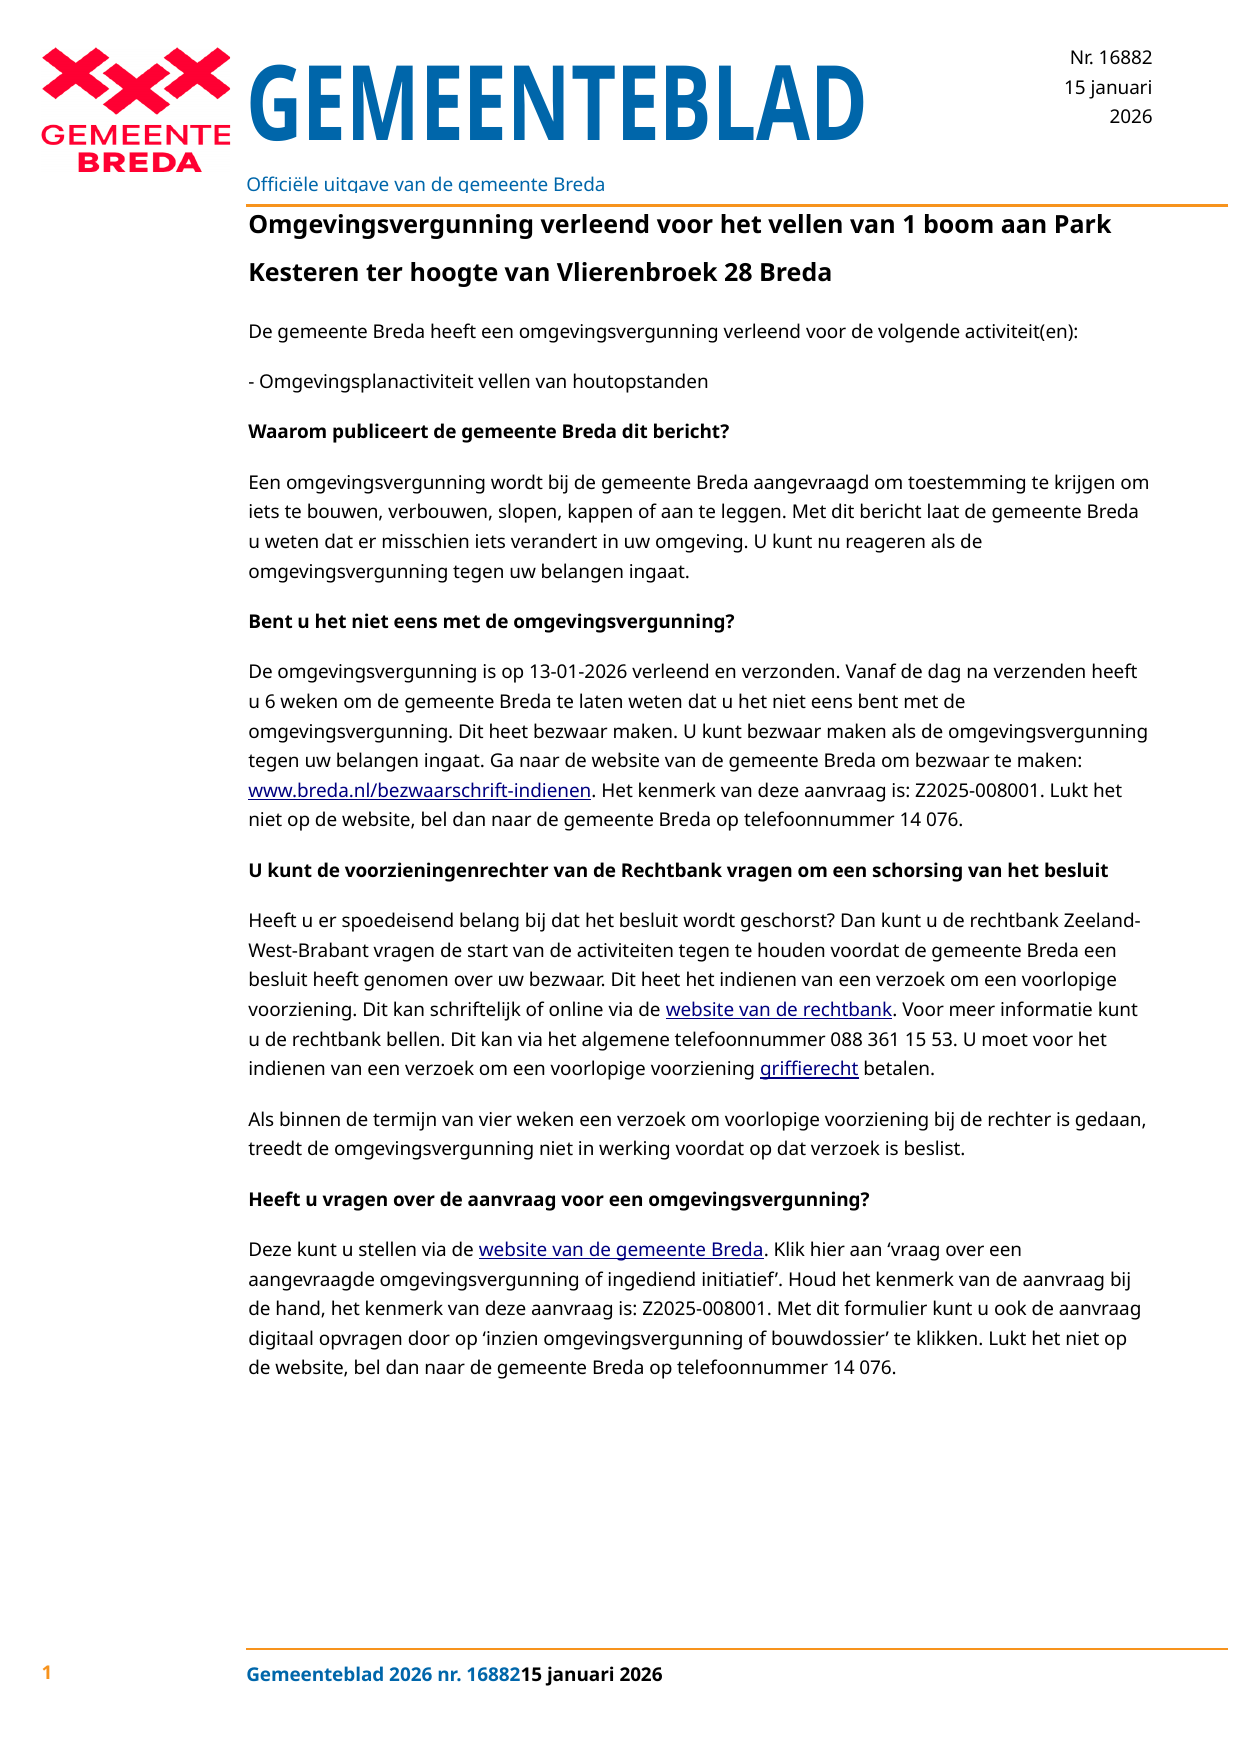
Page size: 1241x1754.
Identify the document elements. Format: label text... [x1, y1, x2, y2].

text - Omgevingsplanactiviteit vellen van houtopstanden [248, 368, 1152, 394]
text Deze kunt u stellen via de website van de gemeente Breda. Klik hier aan ‘vraag over een aangevraagde omgevingsvergunning of ingediend initiatief’. Houd het kenmerk van de aanvraag bij de hand, het kenmerk van deze aanvraag is: Z2025-008001. Met dit formulier kunt u ook de aanvraag digitaal opvragen door op ‘inzien omgevingsvergunning of bouwdossier’ te klikken. Lukt het niet op de website, bel dan naar de gemeente Breda op telefoonnummer 14 076. [248, 1236, 1152, 1380]
text Als binnen de termijn van vier weken een verzoek om voorlopige voorziening bij de rechter is gedaan, treedt de omgevingsvergunning niet in werking voordat op dat verzoek is beslist. [248, 1106, 1152, 1161]
text Waarom publiceert de gemeente Breda dit bericht? [248, 419, 1152, 444]
text Heeft u er spoedeisend belang bij dat het besluit wordt geschorst? Dan kunt u de rechtbank Zeeland-West-Brabant vragen de start van de activiteiten tegen te houden voordat de gemeente Breda een besluit heeft genomen over uw bezwaar. Dit heet het indienen van een verzoek om een voorlopige voorziening. Dit kan schriftelijk of online via de website van de rechtbank. Voor meer informatie kunt u de rechtbank bellen. Dit kan via het algemene telefoonnummer 088 361 15 53. U moet voor het indienen van een verzoek om een voorlopige voorziening griffierecht betalen. [248, 907, 1152, 1081]
text De omgevingsvergunning is op 13-01-2026 verleend en verzonden. Vanaf de dag na verzenden heeft u 6 weken om de gemeente Breda te laten weten dat u het niet eens bent met de omgevingsvergunning. Dit heet bezwaar maken. U kunt bezwaar maken als de omgevingsvergunning tegen uw belangen ingaat. Ga naar de website van de gemeente Breda om bezwaar te maken: www.breda.nl/bezwaarschrift-indienen. Het kenmerk van deze aanvraag is: Z2025-008001. Lukt het niet op de website, bel dan naar de gemeente Breda op telefoonnummer 14 076. [248, 659, 1152, 832]
text Omgevingsvergunning verleend voor het vellen van 1 boom aan Park Kesteren ter hoogte van Vlierenbroek 28 Breda [248, 207, 1152, 288]
text Heeft u vragen over de aanvraag voor een omgevingsvergunning? [248, 1186, 1152, 1212]
picture [41, 47, 231, 172]
text U kunt de voorzieningenrechter van de Rechtbank vragen om een schorsing van het besluit [248, 857, 1152, 883]
text De gemeente Breda heeft een omgevingsvergunning verleend voor de volgende activiteit(en): [248, 318, 1152, 344]
text Bent u het niet eens met de omgevingsvergunning? [248, 608, 1152, 634]
text Een omgevingsvergunning wordt bij de gemeente Breda aangevraagd om toestemming te krijgen om iets te bouwen, verbouwen, slopen, kappen of aan te leggen. Met dit bericht laat de gemeente Breda u weten dat er misschien iets verandert in uw omgeving. U kunt nu reageren als de omgevingsvergunning tegen uw belangen ingaat. [248, 469, 1152, 584]
